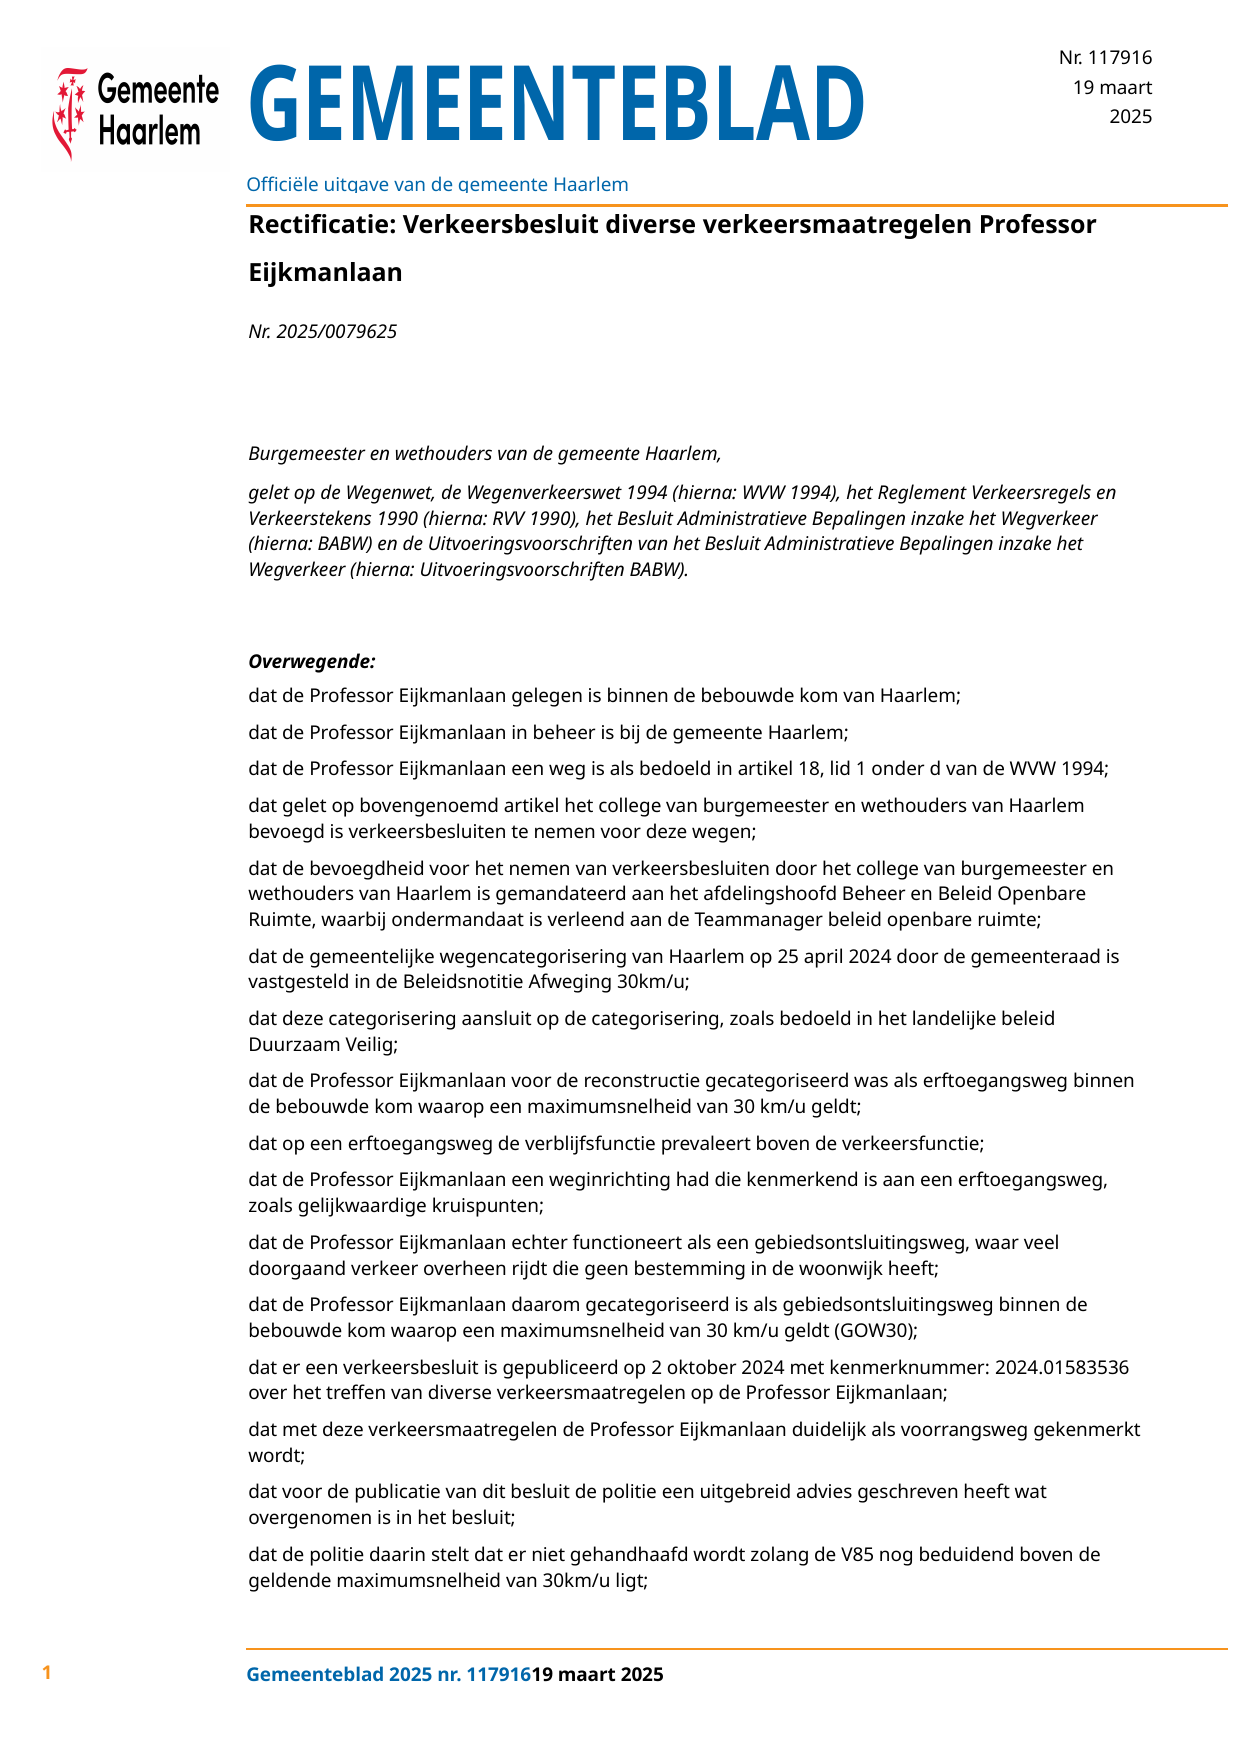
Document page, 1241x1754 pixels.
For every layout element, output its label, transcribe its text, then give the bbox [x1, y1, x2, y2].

text gelet op de Wegenwet, de Wegenverkeerswet 1994 (hierna: WVW 1994), het Reglement Verkeersregels en Verkeerstekens 1990 (hierna: RVV 1990), het Besluit Administratieve Bepalingen inzake het Wegverkeer (hierna: BABW) en de Uitvoeringsvoorschriften van het Besluit Administratieve Bepalingen inzake het Wegverkeer (hierna: Uitvoeringsvoorschriften BABW). [248, 479, 1152, 582]
text dat gelet op bovengenoemd artikel het college van burgemeester en wethouders van Haarlem bevoegd is verkeersbesluiten te nemen voor deze wegen; [248, 792, 1152, 844]
text Overwegende: [248, 648, 1152, 674]
text Rectificatie: Verkeersbesluit diverse verkeersmaatregelen Professor Eijkmanlaan [248, 207, 1152, 288]
text dat de politie daarin stelt dat er niet gehandhaafd wordt zolang de V85 nog beduidend boven de geldende maximumsnelheid van 30km/u ligt; [248, 1541, 1152, 1592]
text dat op een erftoegangsweg de verblijfsfunctie prevaleert boven de verkeersfunctie; [248, 1130, 1152, 1156]
text dat de Professor Eijkmanlaan echter functioneert als een gebiedsontsluitingsweg, waar veel doorgaand verkeer overheen rijdt die geen bestemming in de woonwijk heeft; [248, 1229, 1152, 1281]
text Nr. 2025/0079625 [248, 318, 1152, 344]
text dat deze categorisering aansluit op de categorisering, zoals bedoeld in het landelijke beleid Duurzaam Veilig; [248, 1005, 1152, 1057]
text dat er een verkeersbesluit is gepubliceerd op 2 oktober 2024 met kenmerknummer: 2024.01583536 over het treffen van diverse verkeersmaatregelen op de Professor Eijkmanlaan; [248, 1354, 1152, 1405]
text dat de Professor Eijkmanlaan een weginrichting had die kenmerkend is aan een erftoegangsweg, zoals gelijkwaardige kruispunten; [248, 1167, 1152, 1218]
text dat de Professor Eijkmanlaan een weg is als bedoeld in artikel 18, lid 1 onder d van de WVW 1994; [248, 756, 1152, 781]
text Burgemeester en wethouders van de gemeente Haarlem, [248, 440, 1152, 465]
text dat de Professor Eijkmanlaan daarom gecategoriseerd is als gebiedsontsluitingsweg binnen de bebouwde kom waarop een maximumsnelheid van 30 km/u geldt (GOW30); [248, 1291, 1152, 1343]
text dat de gemeentelijke wegencategorisering van Haarlem op 25 april 2024 door de gemeenteraad is vastgesteld in de Beleidsnotitie Afweging 30km/u; [248, 943, 1152, 994]
text dat de Professor Eijkmanlaan in beheer is bij de gemeente Haarlem; [248, 719, 1152, 745]
text dat de Professor Eijkmanlaan voor de reconstructie gecategoriseerd was als erftoegangsweg binnen de bebouwde kom waarop een maximumsnelheid van 30 km/u geldt; [248, 1068, 1152, 1119]
text dat de Professor Eijkmanlaan gelegen is binnen de bebouwde kom van Haarlem; [248, 682, 1152, 708]
text dat de bevoegdheid voor het nemen van verkeersbesluiten door het college van burgemeester en wethouders van Haarlem is gemandateerd aan het afdelingshoofd Beheer en Beleid Openbare Ruimte, waarbij ondermandaat is verleend aan de Teammanager beleid openbare ruimte; [248, 855, 1152, 932]
text dat voor de publicatie van dit besluit de politie een uitgebreid advies geschreven heeft wat overgenomen is in het besluit; [248, 1479, 1152, 1530]
text dat met deze verkeersmaatregelen de Professor Eijkmanlaan duidelijk als voorrangsweg gekenmerkt wordt; [248, 1416, 1152, 1468]
picture [41, 47, 231, 172]
